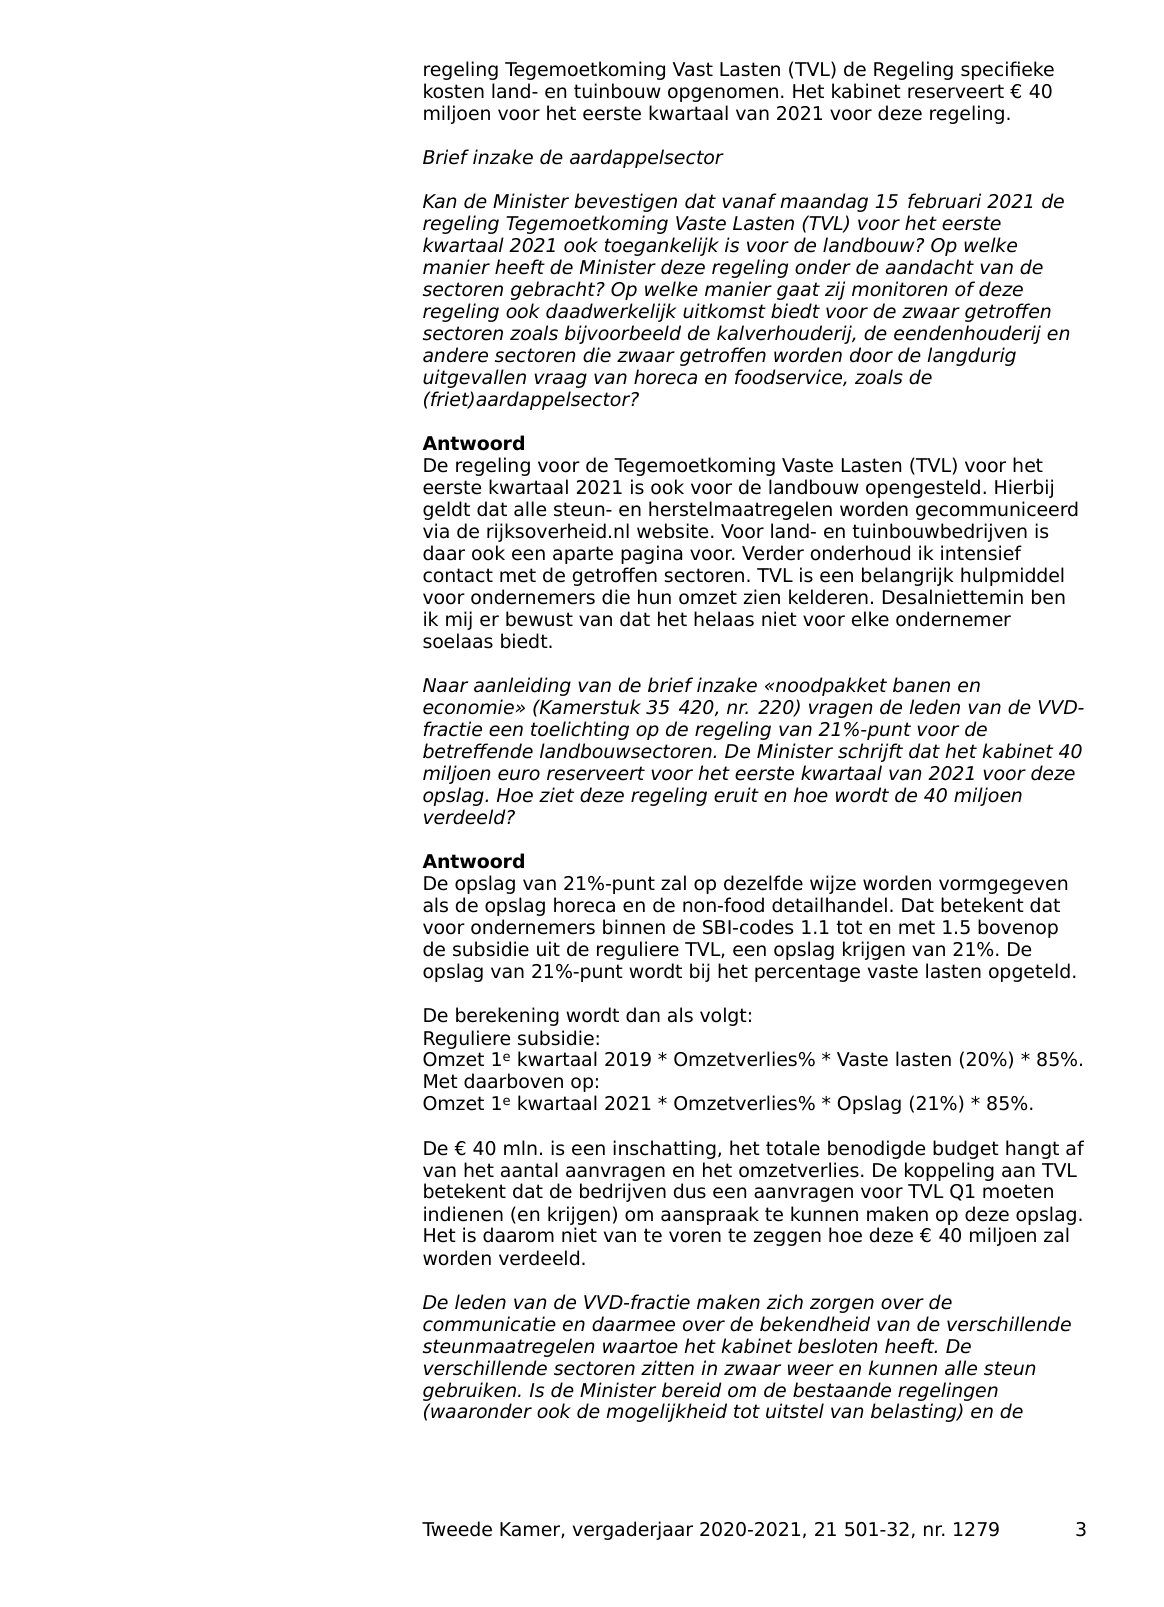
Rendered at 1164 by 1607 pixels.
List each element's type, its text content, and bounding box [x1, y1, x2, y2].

subtitle Brief inzake de aardappelsector [422, 147, 1087, 169]
text regeling Tegemoetkoming Vast Lasten (TVL) de Regeling specifieke kosten land- en tuinbouw opgenomen. Het kabinet reserveert € 40 miljoen voor het eerste kwartaal van 2021 voor deze regeling. [422, 59, 1087, 125]
subtitle Antwoord [422, 851, 1087, 873]
subtitle Antwoord [422, 433, 1087, 455]
text Met daarboven op: [422, 1071, 1087, 1093]
text Reguliere subsidie: [422, 1027, 1087, 1049]
text Kan de Minister bevestigen dat vanaf maandag 15 februari 2021 de regeling Tegemoetkoming Vaste Lasten (TVL) voor het eerste kwartaal 2021 ook toegankelijk is voor de landbouw? Op welke manier heeft de Minister deze regeling onder de aandacht van de sectoren gebracht? Op welke manier gaat zij monitoren of deze regeling ook daadwerkelijk uitkomst biedt voor de zwaar getroffen sectoren zoals bijvoorbeeld de kalverhouderij, de eendenhouderij en andere sectoren die zwaar getroffen worden door de langdurig uitgevallen vraag van horeca en foodservice, zoals de (friet)aardappelsector? [422, 191, 1087, 411]
text Omzet 1e kwartaal 2019 * Omzetverlies% * Vaste lasten (20%) * 85%. [422, 1049, 1087, 1071]
text De berekening wordt dan als volgt: [422, 1005, 1087, 1027]
text De leden van de VVD-fractie maken zich zorgen over de communicatie en daarmee over de bekendheid van de verschillende steunmaatregelen waartoe het kabinet besloten heeft. De verschillende sectoren zitten in zwaar weer en kunnen alle steun gebruiken. Is de Minister bereid om de bestaande regelingen (waaronder ook de mogelijkheid tot uitstel van belasting) en de [422, 1292, 1087, 1423]
text De € 40 mln. is een inschatting, het totale benodigde budget hangt af van het aantal aanvragen en het omzetverlies. De koppeling aan TVL betekent dat de bedrijven dus een aanvragen voor TVL Q1 moeten indienen (en krijgen) om aanspraak te kunnen maken op deze opslag. Het is daarom niet van te voren te zeggen hoe deze € 40 miljoen zal worden verdeeld. [422, 1137, 1087, 1269]
text Naar aanleiding van de brief inzake «noodpakket banen en economie» (Kamerstuk 35 420, nr. 220) vragen de leden van de VVD-fractie een toelichting op de regeling van 21%-punt voor de betreffende landbouwsectoren. De Minister schrijft dat het kabinet 40 miljoen euro reserveert voor het eerste kwartaal van 2021 voor deze opslag. Hoe ziet deze regeling eruit en hoe wordt de 40 miljoen verdeeld? [422, 675, 1087, 829]
text De regeling voor de Tegemoetkoming Vaste Lasten (TVL) voor het eerste kwartaal 2021 is ook voor de landbouw opengesteld. Hierbij geldt dat alle steun- en herstelmaatregelen worden gecommuniceerd via de rijksoverheid.nl website. Voor land- en tuinbouwbedrijven is daar ook een aparte pagina voor. Verder onderhoud ik intensief contact met de getroffen sectoren. TVL is een belangrijk hulpmiddel voor ondernemers die hun omzet zien kelderen. Desalniettemin ben ik mij er bewust van dat het helaas niet voor elke ondernemer soelaas biedt. [422, 455, 1087, 653]
text De opslag van 21%-punt zal op dezelfde wijze worden vormgegeven als de opslag horeca en de non-food detailhandel. Dat betekent dat voor ondernemers binnen de SBI-codes 1.1 tot en met 1.5 bovenop de subsidie uit de reguliere TVL, een opslag krijgen van 21%. De opslag van 21%-punt wordt bij het percentage vaste lasten opgeteld. [422, 873, 1087, 983]
text Omzet 1e kwartaal 2021 * Omzetverlies% * Opslag (21%) * 85%. [422, 1093, 1087, 1115]
